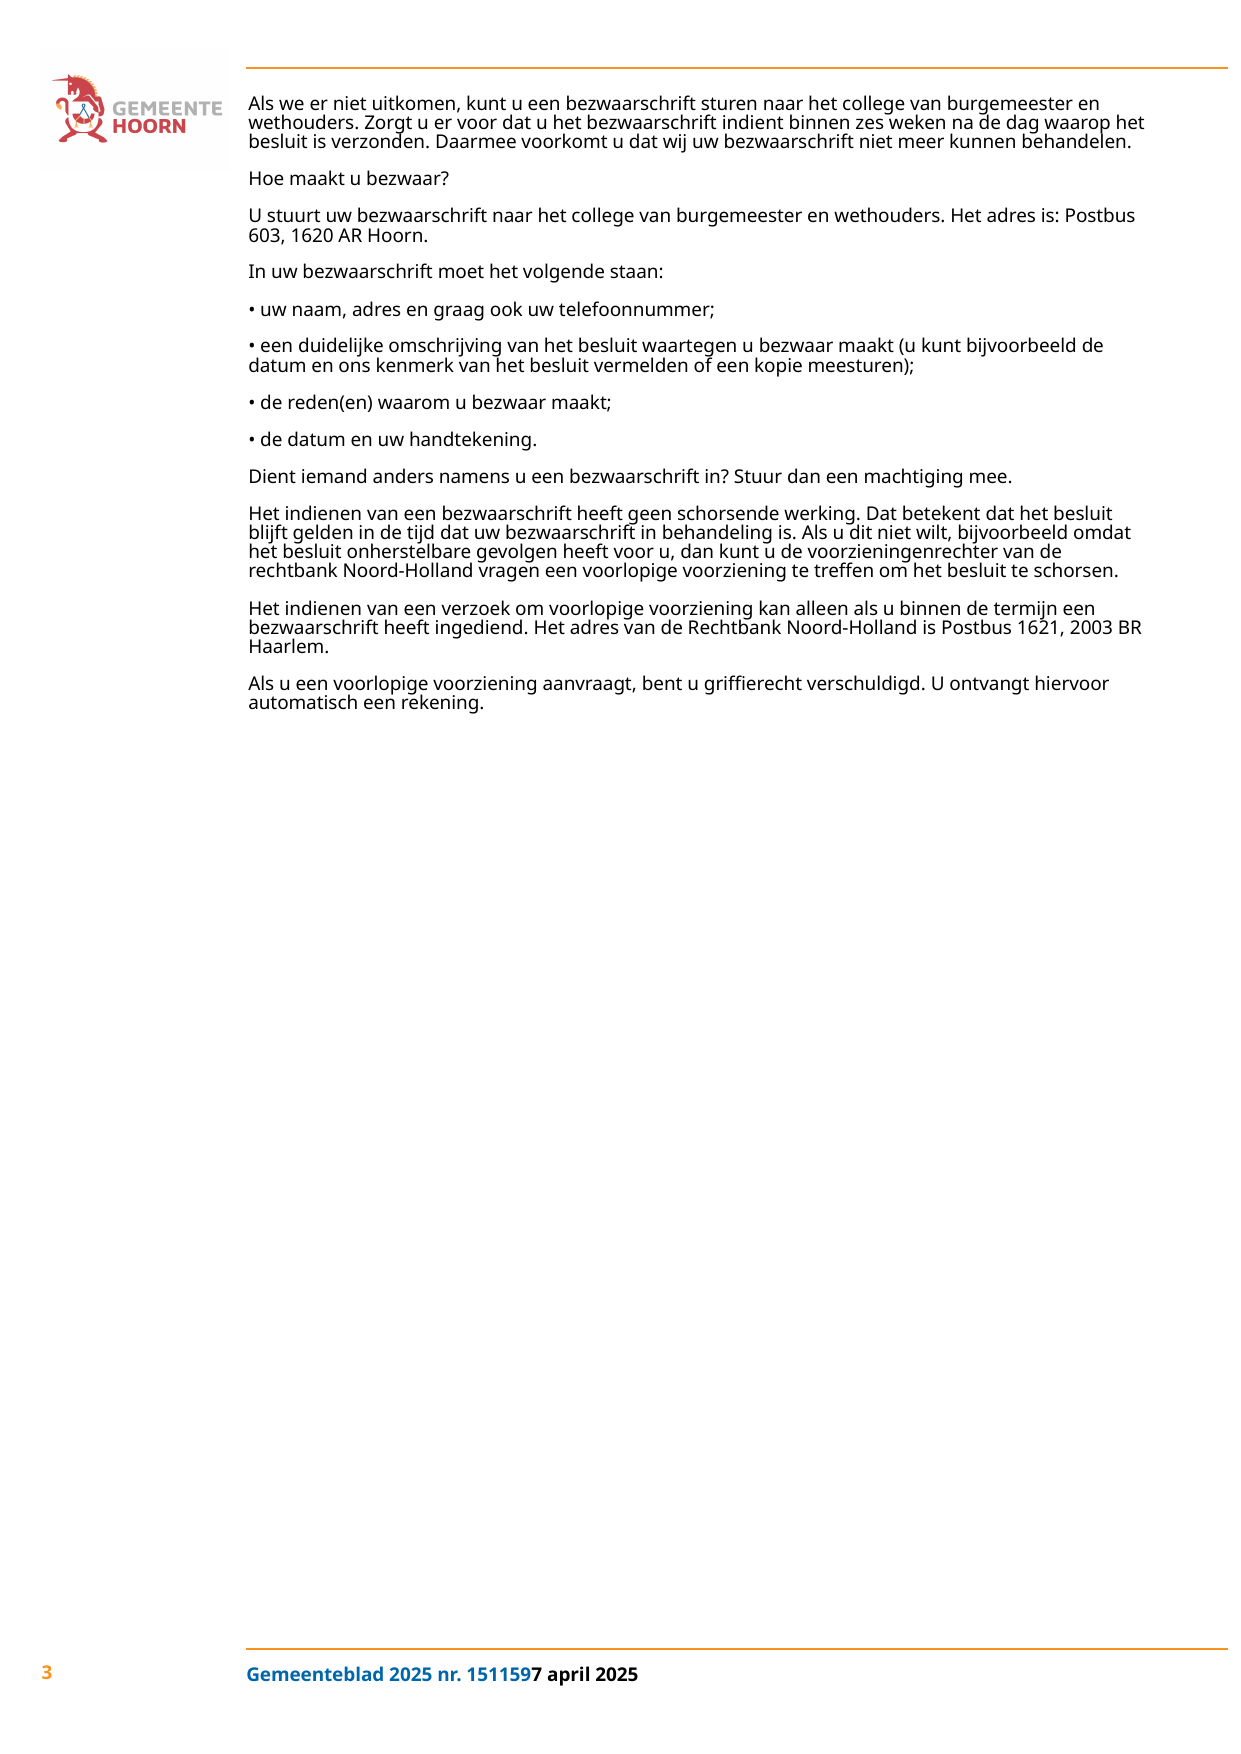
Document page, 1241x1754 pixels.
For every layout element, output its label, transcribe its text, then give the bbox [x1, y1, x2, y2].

text U stuurt uw bezwaarschrift naar het college van burgemeester en wethouders. Het adres is: Postbus 603, 1620 AR Hoorn. [248, 207, 1152, 246]
text • een duidelijke omschrijving van het besluit waartegen u bezwaar maakt (u kunt bijvoorbeeld de datum en ons kenmerk van het besluit vermelden of een kopie meesturen); [248, 337, 1152, 376]
text In uw bezwaarschrift moet het volgende staan: [248, 263, 1152, 283]
text • de datum en uw handtekening. [248, 431, 1152, 450]
text • uw naam, adres en graag ook uw telefoonnummer; [248, 301, 1152, 320]
text • de reden(en) waarom u bezwaar maakt; [248, 394, 1152, 413]
text Dient iemand anders namens u een bezwaarschrift in? Stuur dan een machtiging mee. [248, 468, 1152, 487]
picture [41, 47, 231, 172]
text Het indienen van een verzoek om voorlopige voorziening kan alleen als u binnen de termijn een bezwaarschrift heeft ingediend. Het adres van de Rechtbank Noord-Holland is Postbus 1621, 2003 BR Haarlem. [248, 599, 1152, 657]
text Het indienen van een bezwaarschrift heeft geen schorsende werking. Dat betekent dat het besluit blijft gelden in de tijd dat uw bezwaarschrift in behandeling is. Als u dit niet wilt, bijvoorbeeld omdat het besluit onherstelbare gevolgen heeft voor u, dan kunt u de voorzieningenrechter van de rechtbank Noord-Holland vragen een voorlopige voorziening te treffen om het besluit te schorsen. [248, 505, 1152, 582]
text Als we er niet uitkomen, kunt u een bezwaarschrift sturen naar het college van burgemeester en wethouders. Zorgt u er voor dat u het bezwaarschrift indient binnen zes weken na de dag waarop het besluit is verzonden. Daarmee voorkomt u dat wij uw bezwaarschrift niet meer kunnen behandelen. [248, 95, 1152, 153]
text Hoe maakt u bezwaar? [248, 170, 1152, 189]
text Als u een voorlopige voorziening aanvraagt, bent u griffierecht verschuldigd. U ontvangt hiervoor automatisch een rekening. [248, 675, 1152, 713]
